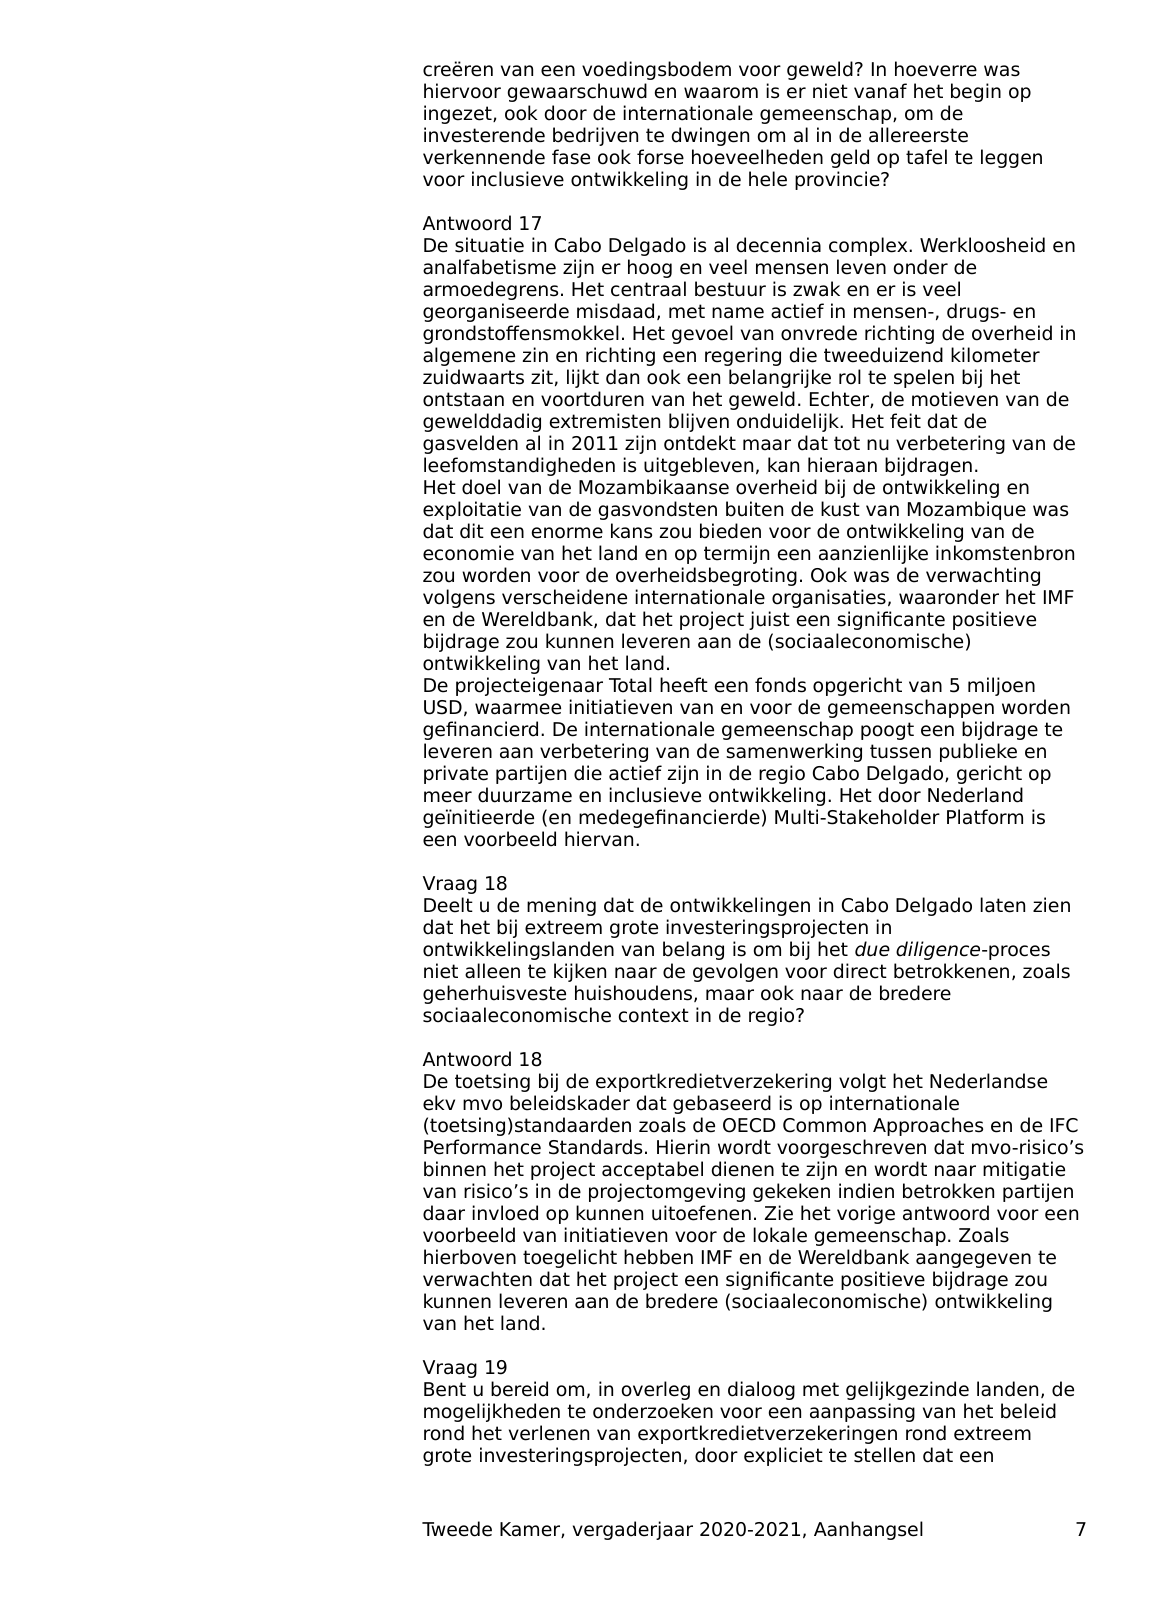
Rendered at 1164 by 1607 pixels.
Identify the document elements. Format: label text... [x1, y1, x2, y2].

text De toetsing bij de exportkredietverzekering volgt het Nederlandse ekv mvo beleidskader dat gebaseerd is op internationale (toetsing)standaarden zoals de OECD Common Approaches en de IFC Performance Standards. Hierin wordt voorgeschreven dat mvo-risico’s binnen het project acceptabel dienen te zijn en wordt naar mitigatie van risico’s in de projectomgeving gekeken indien betrokken partijen daar invloed op kunnen uitoefenen. Zie het vorige antwoord voor een voorbeeld van initiatieven voor de lokale gemeenschap. Zoals hierboven toegelicht hebben IMF en de Wereldbank aangegeven te verwachten dat het project een significante positieve bijdrage zou kunnen leveren aan de bredere (sociaaleconomische) ontwikkeling van het land. [422, 1071, 1087, 1334]
text De situatie in Cabo Delgado is al decennia complex. Werkloosheid en analfabetisme zijn er hoog en veel mensen leven onder de armoedegrens. Het centraal bestuur is zwak en er is veel georganiseerde misdaad, met name actief in mensen-, drugs- en grondstoffensmokkel. Het gevoel van onvrede richting de overheid in algemene zin en richting een regering die tweeduizend kilometer zuidwaarts zit, lijkt dan ook een belangrijke rol te spelen bij het ontstaan en voortduren van het geweld. Echter, de motieven van de gewelddadig extremisten blijven onduidelijk. Het feit dat de gasvelden al in 2011 zijn ontdekt maar dat tot nu verbetering van de leefomstandigheden is uitgebleven, kan hieraan bijdragen. [422, 235, 1087, 477]
text Vraag 19 [422, 1357, 1087, 1379]
text De projecteigenaar Total heeft een fonds opgericht van 5 miljoen USD, waarmee initiatieven van en voor de gemeenschappen worden gefinancierd. De internationale gemeenschap poogt een bijdrage te leveren aan verbetering van de samenwerking tussen publieke en private partijen die actief zijn in de regio Cabo Delgado, gericht op meer duurzame en inclusieve ontwikkeling. Het door Nederland geïnitieerde (en medegefinancierde) Multi-Stakeholder Platform is een voorbeeld hiervan. [422, 675, 1087, 851]
text Antwoord 17 [422, 213, 1087, 235]
text Vraag 18 [422, 873, 1087, 895]
text Deelt u de mening dat de ontwikkelingen in Cabo Delgado laten zien dat het bij extreem grote investeringsprojecten in ontwikkelingslanden van belang is om bij het due diligence-proces niet alleen te kijken naar de gevolgen voor direct betrokkenen, zoals geherhuisveste huishoudens, maar ook naar de bredere sociaaleconomische context in de regio? [422, 895, 1087, 1027]
text Het doel van de Mozambikaanse overheid bij de ontwikkeling en exploitatie van de gasvondsten buiten de kust van Mozambique was dat dit een enorme kans zou bieden voor de ontwikkeling van de economie van het land en op termijn een aanzienlijke inkomstenbron zou worden voor de overheidsbegroting. Ook was de verwachting volgens verscheidene internationale organisaties, waaronder het IMF en de Wereldbank, dat het project juist een significante positieve bijdrage zou kunnen leveren aan de (sociaaleconomische) ontwikkeling van het land. [422, 477, 1087, 675]
text creëren van een voedingsbodem voor geweld? In hoeverre was hiervoor gewaarschuwd en waarom is er niet vanaf het begin op ingezet, ook door de internationale gemeenschap, om de investerende bedrijven te dwingen om al in de allereerste verkennende fase ook forse hoeveelheden geld op tafel te leggen voor inclusieve ontwikkeling in de hele provincie? [422, 59, 1087, 191]
text Bent u bereid om, in overleg en dialoog met gelijkgezinde landen, de mogelijkheden te onderzoeken voor een aanpassing van het beleid rond het verlenen van exportkredietverzekeringen rond extreem grote investeringsprojecten, door expliciet te stellen dat een [422, 1379, 1087, 1467]
text Antwoord 18 [422, 1049, 1087, 1071]
